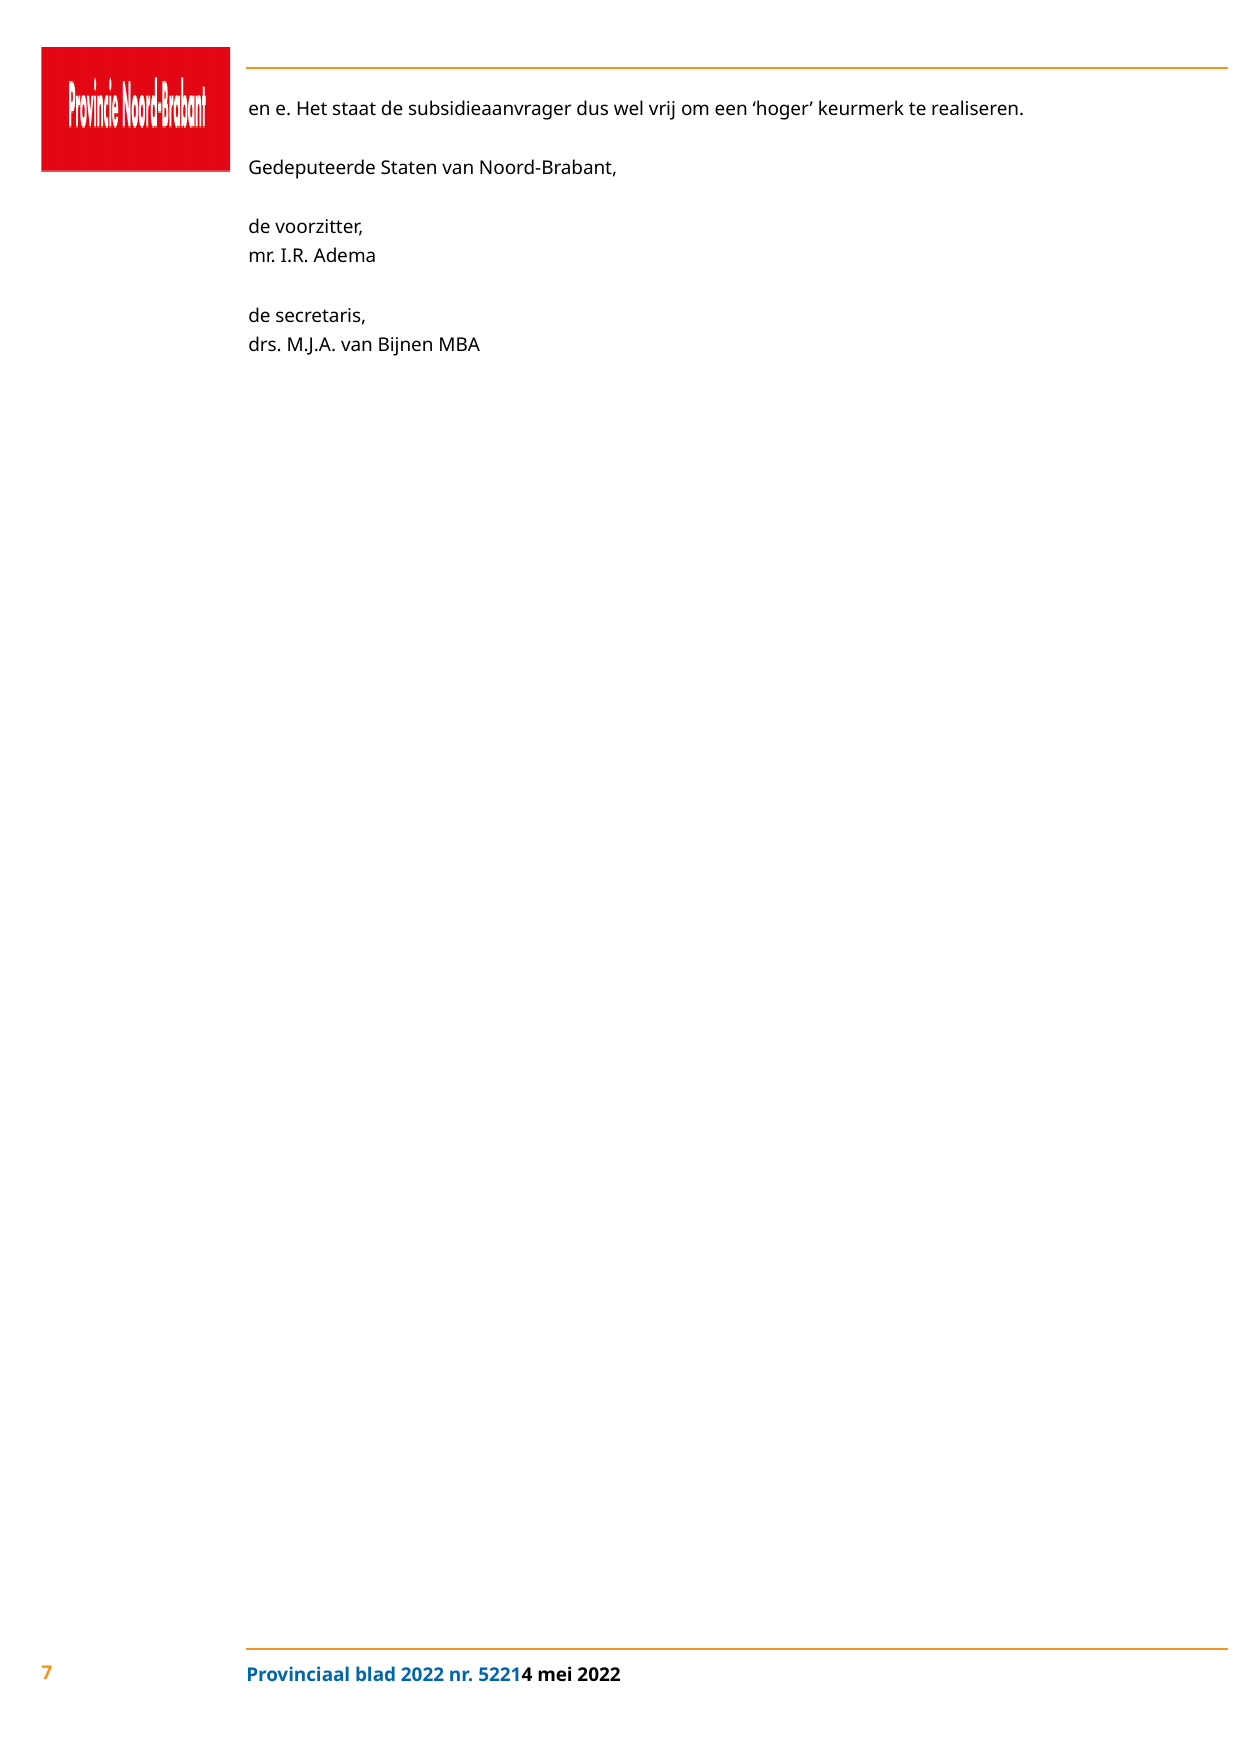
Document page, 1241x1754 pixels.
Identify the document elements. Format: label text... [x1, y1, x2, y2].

text de voorzitter, [248, 213, 1152, 239]
text en e. Het staat de subsidieaanvrager dus wel vrij om een ‘hoger’ keurmerk te realiseren. [248, 95, 1152, 121]
text mr. I.R. Adema [248, 243, 1152, 268]
text de secretaris, [248, 302, 1152, 328]
text drs. M.J.A. van Bijnen MBA [248, 331, 1152, 357]
text Gedeputeerde Staten van Noord-Brabant, [248, 154, 1152, 180]
picture [41, 47, 231, 172]
